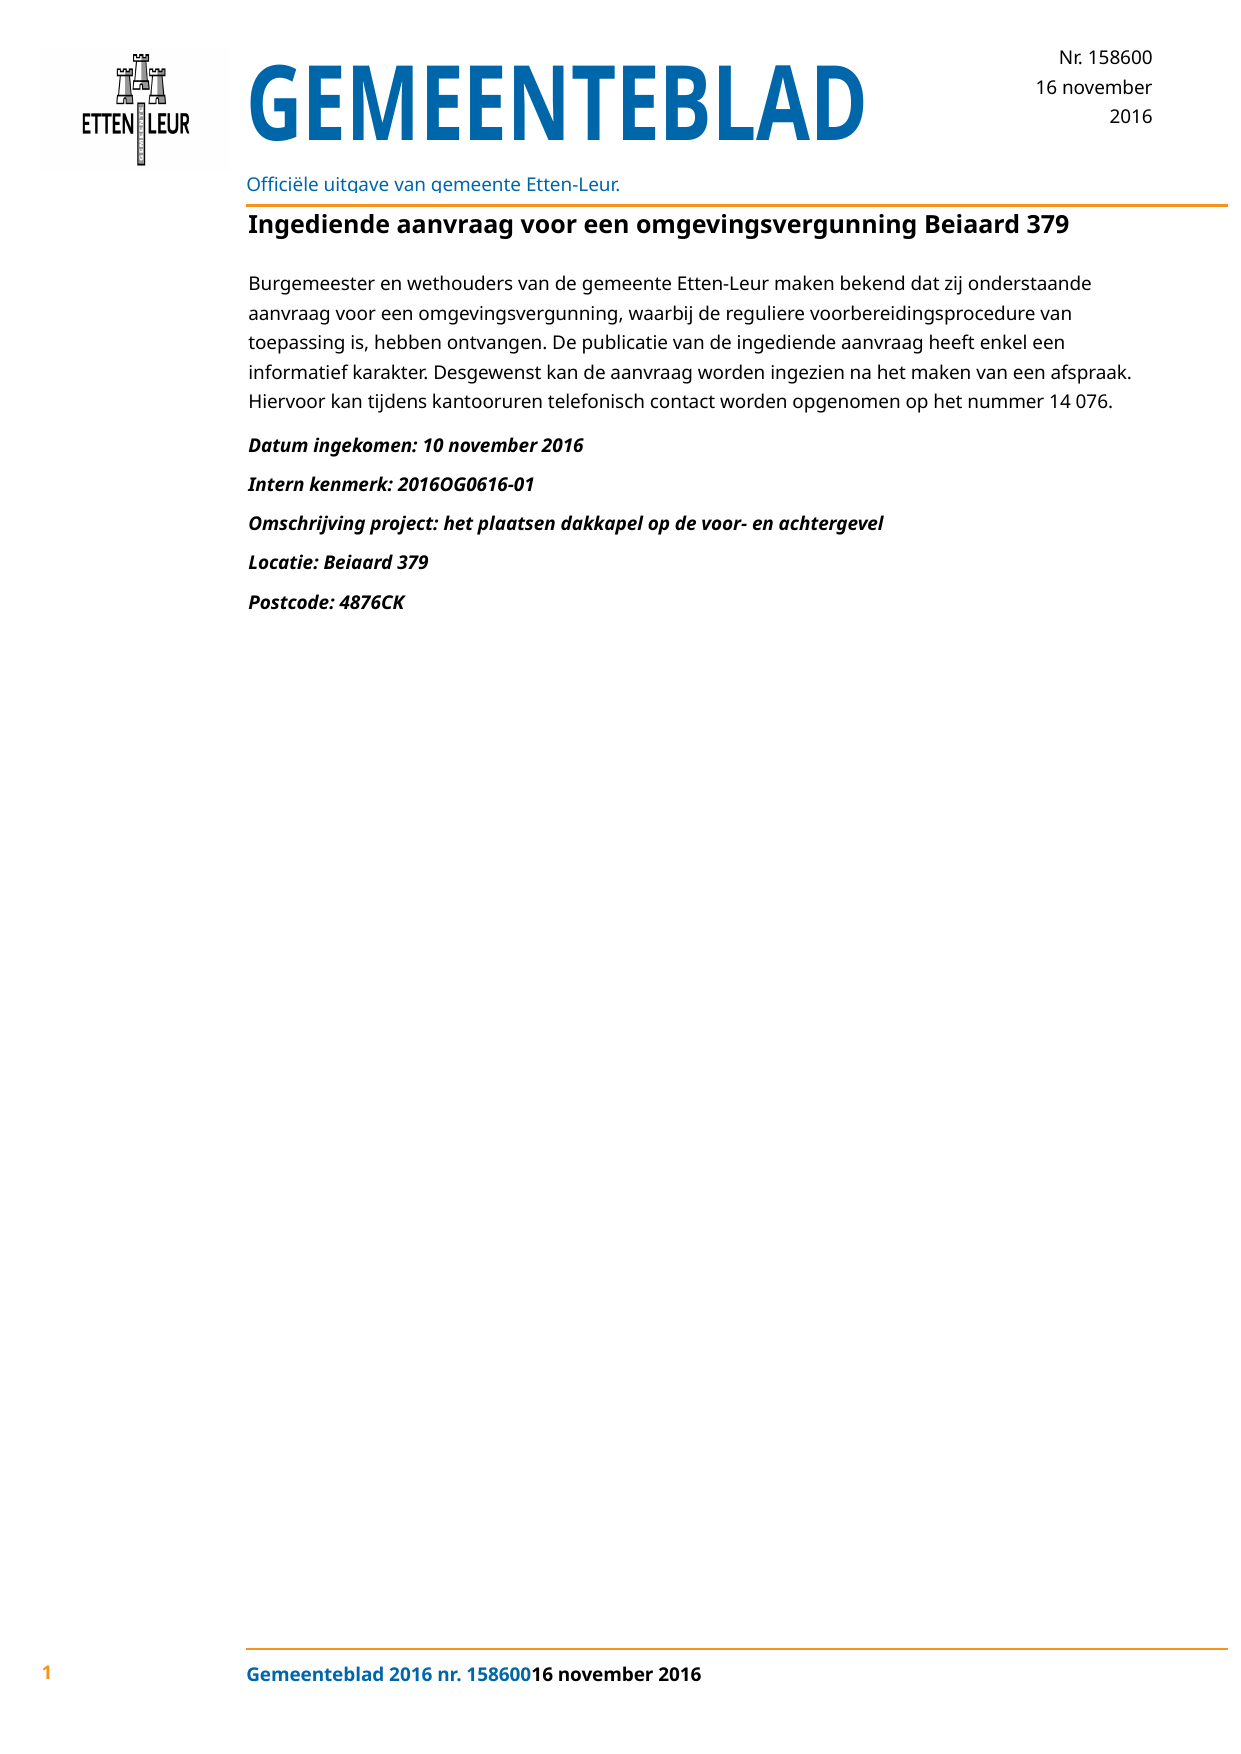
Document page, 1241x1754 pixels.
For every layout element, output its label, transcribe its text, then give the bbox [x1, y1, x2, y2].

text Ingediende aanvraag voor een omgevingsvergunning Beiaard 379 [248, 207, 1152, 241]
text Intern kenmerk: 2016OG0616-01 [248, 471, 1152, 497]
text Datum ingekomen: 10 november 2016 [248, 432, 1152, 457]
text Locatie: Beiaard 379 [248, 549, 1152, 575]
text Omschrijving project: het plaatsen dakkapel op de voor- en achtergevel [248, 510, 1152, 536]
text Postcode: 4876CK [248, 589, 1152, 614]
picture [41, 47, 231, 172]
text Burgemeester en wethouders van de gemeente Etten-Leur maken bekend dat zij onderstaande aanvraag voor een omgevingsvergunning, waarbij de reguliere voorbereidingsprocedure van toepassing is, hebben ontvangen. De publicatie van de ingediende aanvraag heeft enkel een informatief karakter. Desgewenst kan de aanvraag worden ingezien na het maken van een afspraak. Hiervoor kan tijdens kantooruren telefonisch contact worden opgenomen op het nummer 14 076. [248, 270, 1152, 414]
